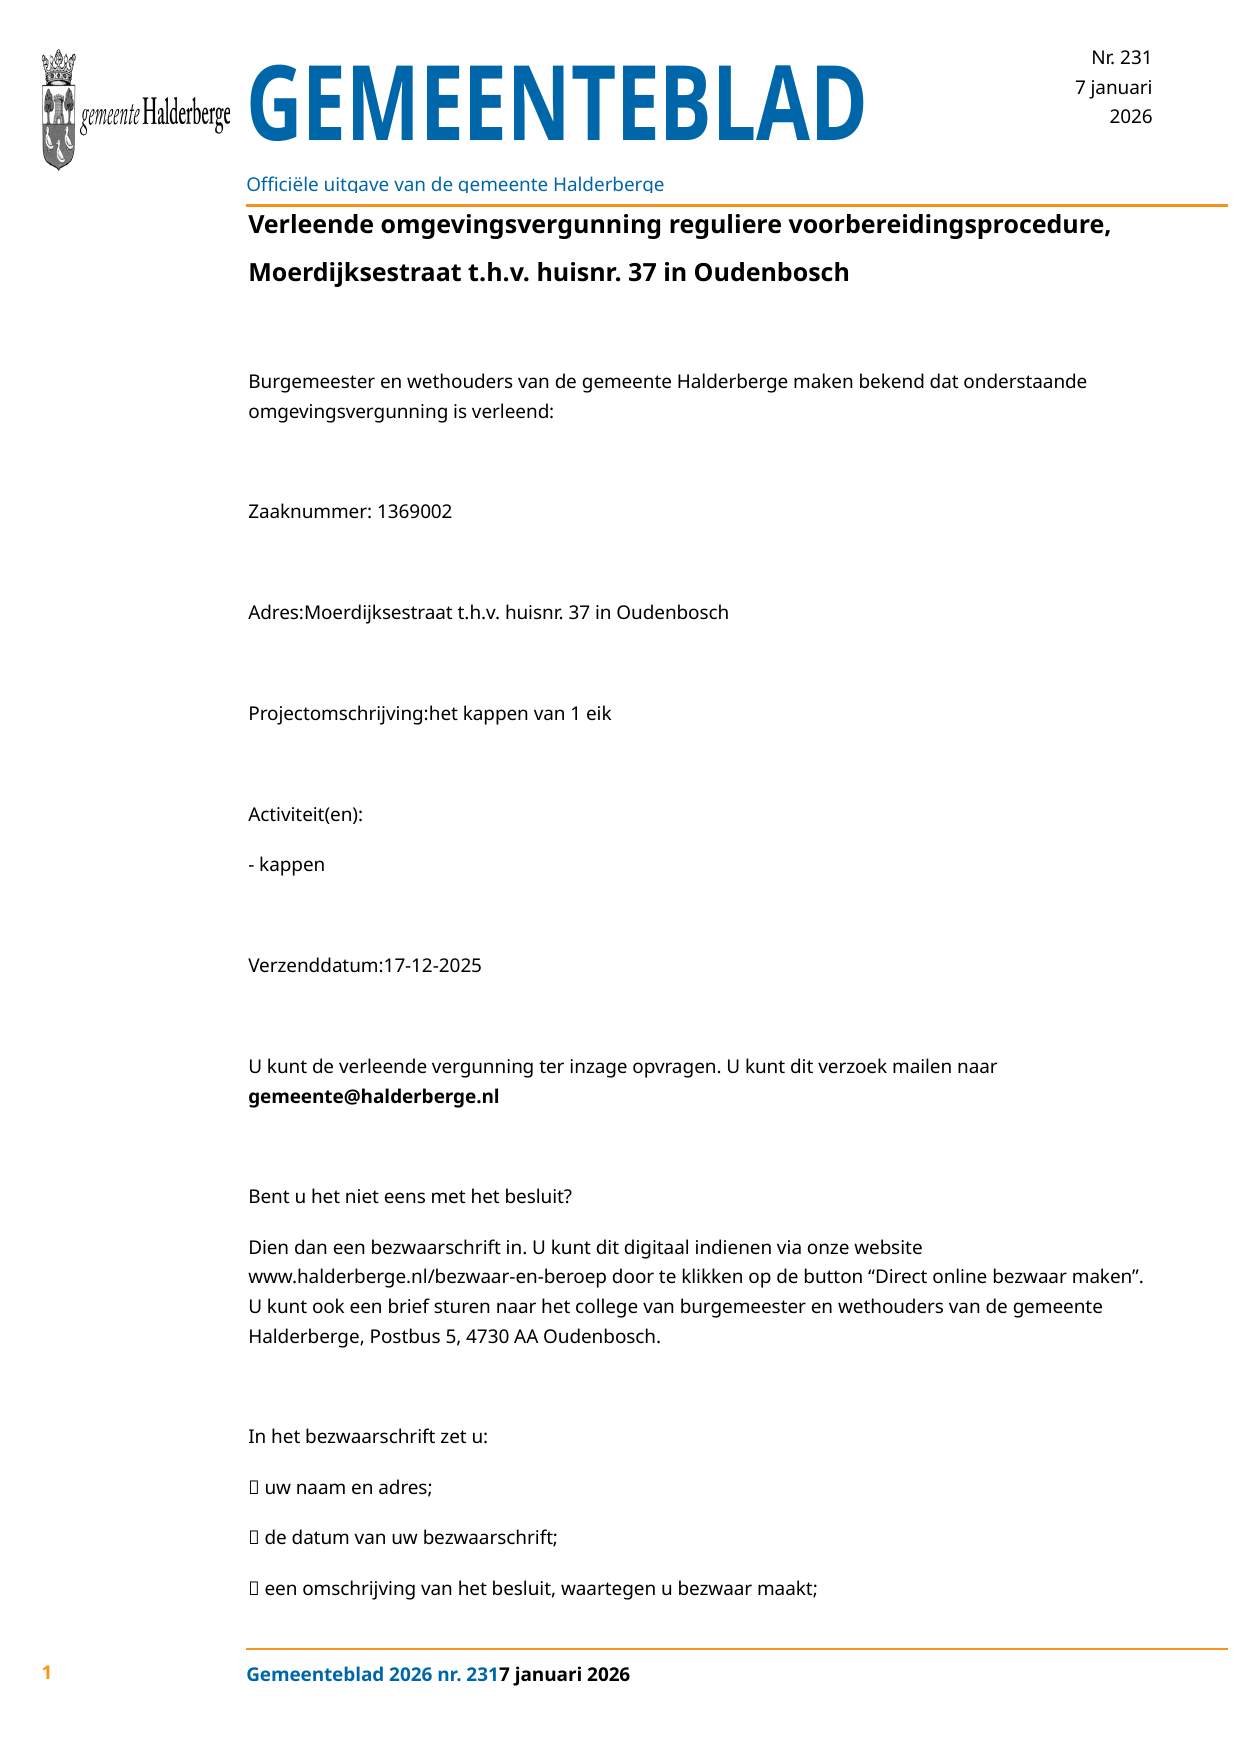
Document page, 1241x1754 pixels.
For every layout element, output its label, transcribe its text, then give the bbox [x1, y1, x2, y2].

text Bent u het niet eens met het besluit? [248, 1184, 1152, 1209]
text Adres:Moerdijksestraat t.h.v. huisnr. 37 in Oudenbosch [248, 599, 1152, 625]
text Burgemeester en wethouders van de gemeente Halderberge maken bekend dat onderstaande omgevingsvergunning is verleend: [248, 368, 1152, 424]
text Verleende omgevingsvergunning reguliere voorbereidingsprocedure, Moerdijksestraat t.h.v. huisnr. 37 in Oudenbosch [248, 207, 1152, 288]
text In het bezwaarschrift zet u: [248, 1424, 1152, 1449]
picture [41, 47, 231, 172]
text - kappen [248, 852, 1152, 877]
text Verzenddatum:17-12-2025 [248, 952, 1152, 978]
text  de datum van uw bezwaarschrift; [248, 1524, 1152, 1550]
text  een omschrijving van het besluit, waartegen u bezwaar maakt; [248, 1575, 1152, 1601]
text Projectomschrijving:het kappen van 1 eik [248, 700, 1152, 726]
text U kunt de verleende vergunning ter inzage opvragen. U kunt dit verzoek mailen naar gemeente@halderberge.nl [248, 1053, 1152, 1109]
text Dien dan een bezwaarschrift in. U kunt dit digitaal indienen via onze website www.halderberge.nl/bezwaar-en-beroep door te klikken op de button “Direct online bezwaar maken”. U kunt ook een brief sturen naar het college van burgemeester en wethouders van de gemeente Halderberge, Postbus 5, 4730 AA Oudenbosch. [248, 1234, 1152, 1349]
text Zaaknummer: 1369002 [248, 499, 1152, 524]
text Activiteit(en): [248, 801, 1152, 827]
text  uw naam en adres; [248, 1474, 1152, 1500]
